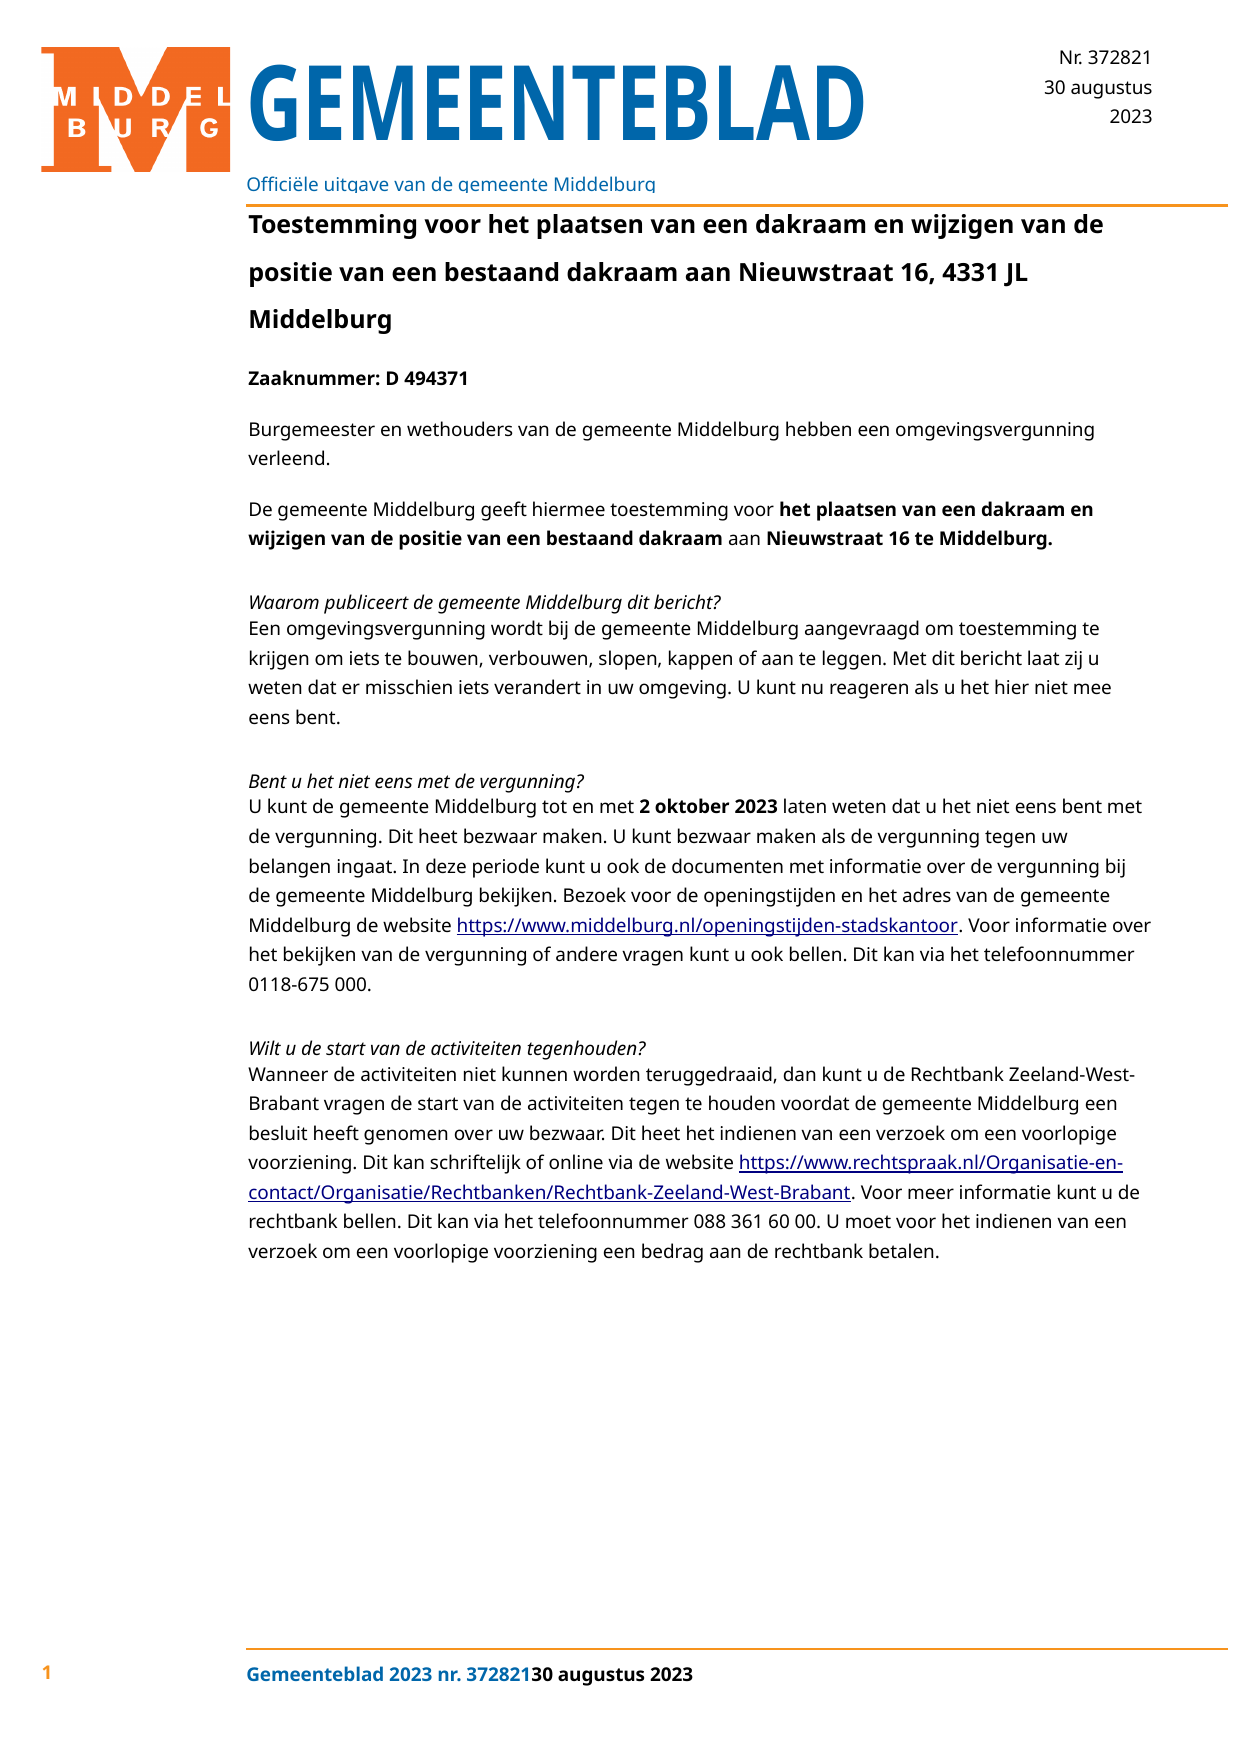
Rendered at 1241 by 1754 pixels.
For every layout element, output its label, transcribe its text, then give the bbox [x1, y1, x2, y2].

text U kunt de gemeente Middelburg tot en met 2 oktober 2023 laten weten dat u het niet eens bent met de vergunning. Dit heet bezwaar maken. U kunt bezwaar maken als de vergunning tegen uw belangen ingaat. In deze periode kunt u ook de documenten met informatie over de vergunning bij de gemeente Middelburg bekijken. Bezoek voor de openingstijden en het adres van de gemeente Middelburg de website https://www.middelburg.nl/openingstijden-stadskantoor. Voor informatie over het bekijken van de vergunning of andere vragen kunt u ook bellen. Dit kan via het telefoonnummer 0118-675 000. [248, 794, 1152, 997]
text Toestemming voor het plaatsen van een dakraam en wijzigen van de positie van een bestaand dakraam aan Nieuwstraat 16, 4331 JL Middelburg [248, 207, 1152, 336]
text Bent u het niet eens met de vergunning? [248, 768, 1152, 794]
text Zaaknummer: D 494371 [248, 366, 1152, 391]
picture [41, 47, 231, 172]
text Wilt u de start van de activiteiten tegenhouden? [248, 1035, 1152, 1061]
text Wanneer de activiteiten niet kunnen worden teruggedraaid, dan kunt u de Rechtbank Zeeland-West-Brabant vragen de start van de activiteiten tegen te houden voordat de gemeente Middelburg een besluit heeft genomen over uw bezwaar. Dit heet het indienen van een verzoek om een voorlopige voorziening. Dit kan schriftelijk of online via de website https://www.rechtspraak.nl/Organisatie-en-contact/Organisatie/Rechtbanken/Rechtbank-Zeeland-West-Brabant. Voor meer informatie kunt u de rechtbank bellen. Dit kan via het telefoonnummer 088 361 60 00. U moet voor het indienen van een verzoek om een voorlopige voorziening een bedrag aan de rechtbank betalen. [248, 1061, 1152, 1264]
text Waarom publiceert de gemeente Middelburg dit bericht? [248, 589, 1152, 615]
text Burgemeester en wethouders van de gemeente Middelburg hebben een omgevingsvergunning verleend. [248, 416, 1152, 471]
text De gemeente Middelburg geeft hiermee toestemming voor het plaatsen van een dakraam en wijzigen van de positie van een bestaand dakraam aan Nieuwstraat 16 te Middelburg. [248, 496, 1152, 551]
text Een omgevingsvergunning wordt bij de gemeente Middelburg aangevraagd om toestemming te krijgen om iets te bouwen, verbouwen, slopen, kappen of aan te leggen. Met dit bericht laat zij u weten dat er misschien iets verandert in uw omgeving. U kunt nu reageren als u het hier niet mee eens bent. [248, 615, 1152, 730]
